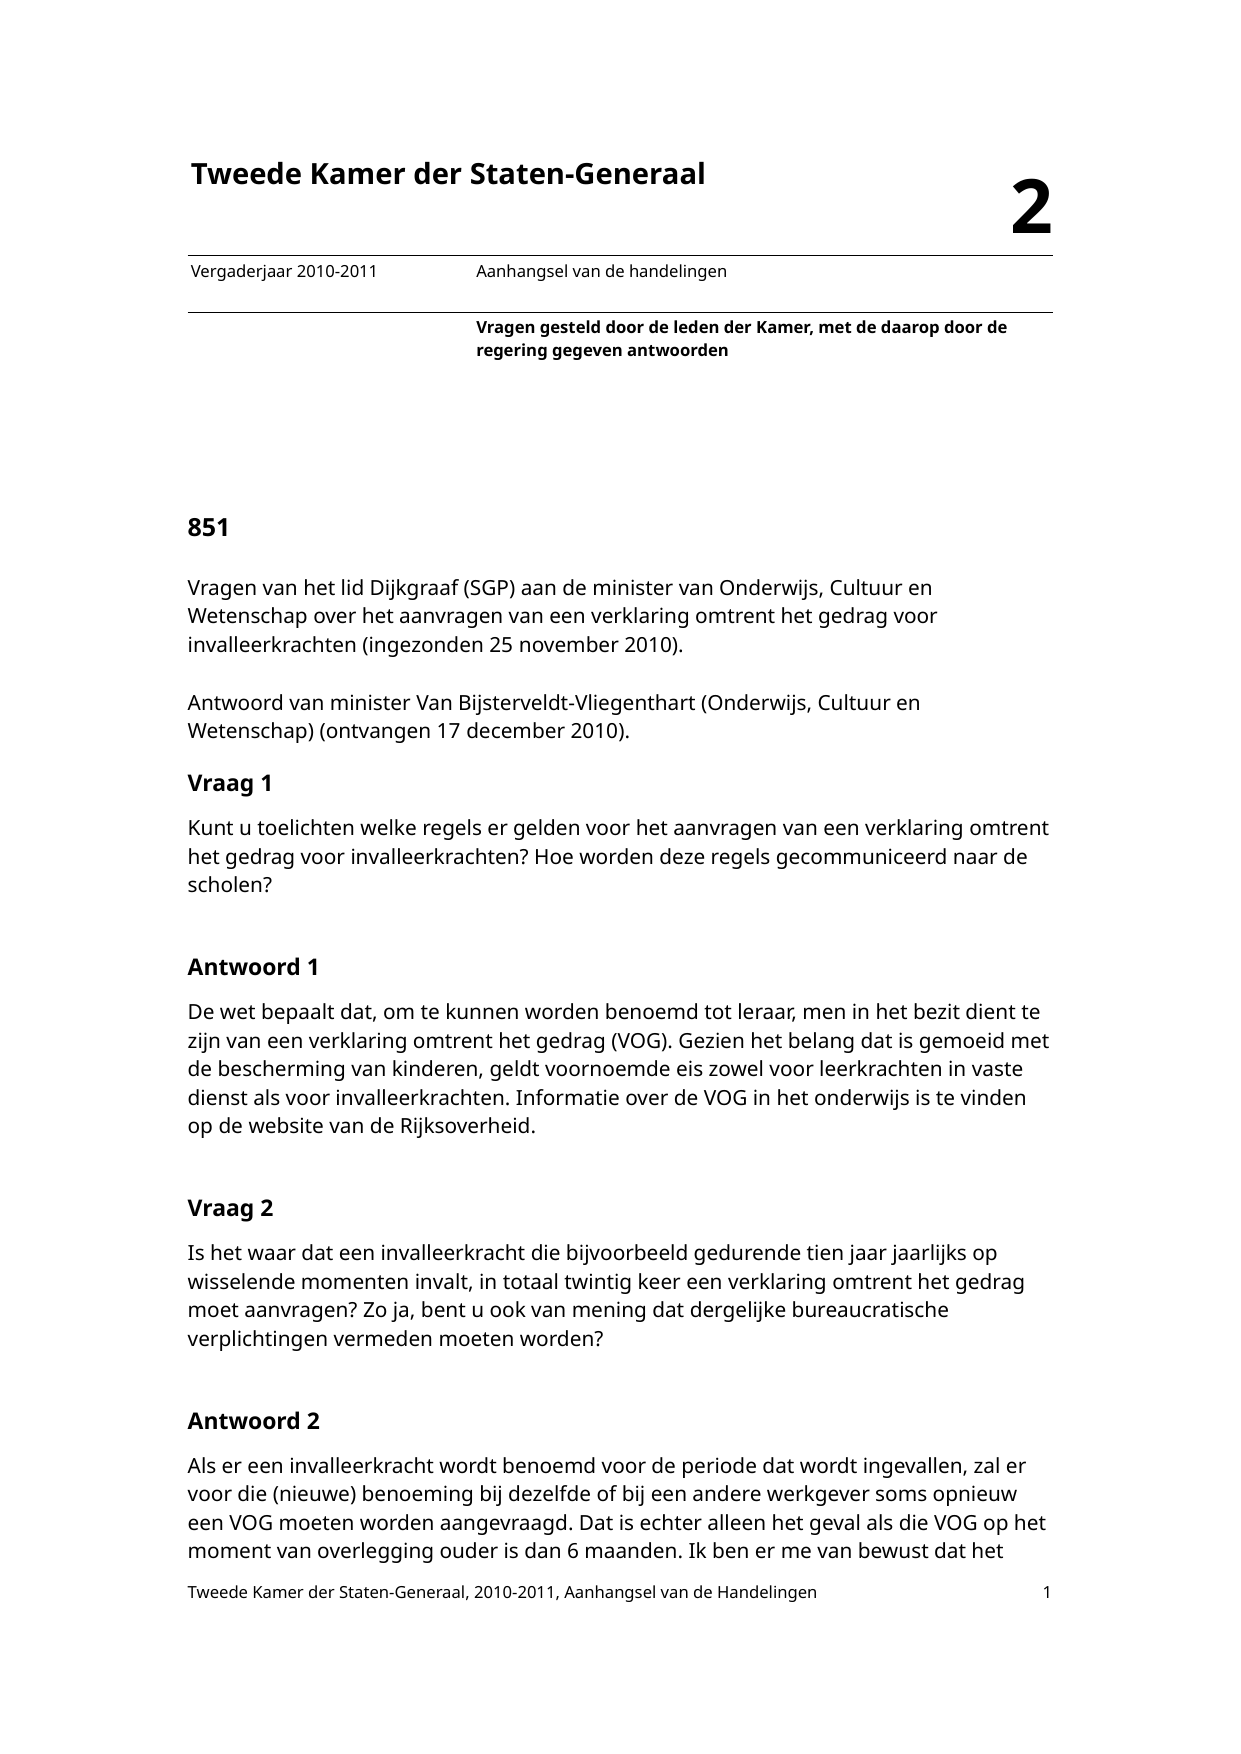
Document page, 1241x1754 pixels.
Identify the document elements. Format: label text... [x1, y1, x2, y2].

text Vragen van het lid Dijkgraaf (SGP) aan de minister van Onderwijs, Cultuur en Wetenschap over het aanvragen van een verklaring omtrent het gedrag voor invalleerkrachten (ingezonden 25 november 2010). [187, 573, 1053, 658]
subtitle Antwoord 2 [187, 1405, 1053, 1436]
subtitle Antwoord 1 [187, 951, 1053, 982]
table_header 2 [880, 150, 1053, 255]
table_cell Vergaderjaar 2010-2011 [188, 256, 473, 312]
subtitle Vraag 1 [187, 767, 1053, 798]
text Kunt u toelichten welke regels er gelden voor het aanvragen van een verklaring omtrent het gedrag voor invalleerkrachten? Hoe worden deze regels gecommuniceerd naar de scholen? [187, 813, 1053, 899]
table_header Tweede Kamer der Staten-Generaal [188, 150, 879, 255]
text De wet bepaalt dat, om te kunnen worden benoemd tot leraar, men in het bezit dient te zijn van een verklaring omtrent het gedrag (VOG). Gezien het belang dat is gemoeid met de bescherming van kinderen, geldt voornoemde eis zowel voor leerkrachten in vaste dienst als voor invalleerkrachten. Informatie over de VOG in het onderwijs is te vinden op de website van de Rijksoverheid. [187, 997, 1053, 1140]
text 851 [187, 509, 1053, 543]
table_cell [188, 313, 473, 361]
text Is het waar dat een invalleerkracht die bijvoorbeeld gedurende tien jaar jaarlijks op wisselende momenten invalt, in totaal twintig keer een verklaring omtrent het gedrag moet aanvragen? Zo ja, bent u ook van mening dat dergelijke bureaucratische verplichtingen vermeden moeten worden? [187, 1238, 1053, 1352]
table_cell Vragen gesteld door de leden der Kamer, met de daarop door de regering gegeven antwoorden [473, 313, 1053, 361]
table_cell Aanhangsel van de handelingen [473, 256, 1053, 312]
subtitle Vraag 2 [187, 1192, 1053, 1223]
text Antwoord van minister Van Bijsterveldt-Vliegenthart (Onderwijs, Cultuur en Wetenschap) (ontvangen 17 december 2010). [187, 688, 1053, 745]
text Als er een invalleerkracht wordt benoemd voor de periode dat wordt ingevallen, zal er voor die (nieuwe) benoeming bij dezelfde of bij een andere werkgever soms opnieuw een VOG moeten worden aangevraagd. Dat is echter alleen het geval als die VOG op het moment van overlegging ouder is dan 6 maanden. Ik ben er me van bewust dat het [187, 1451, 1053, 1565]
